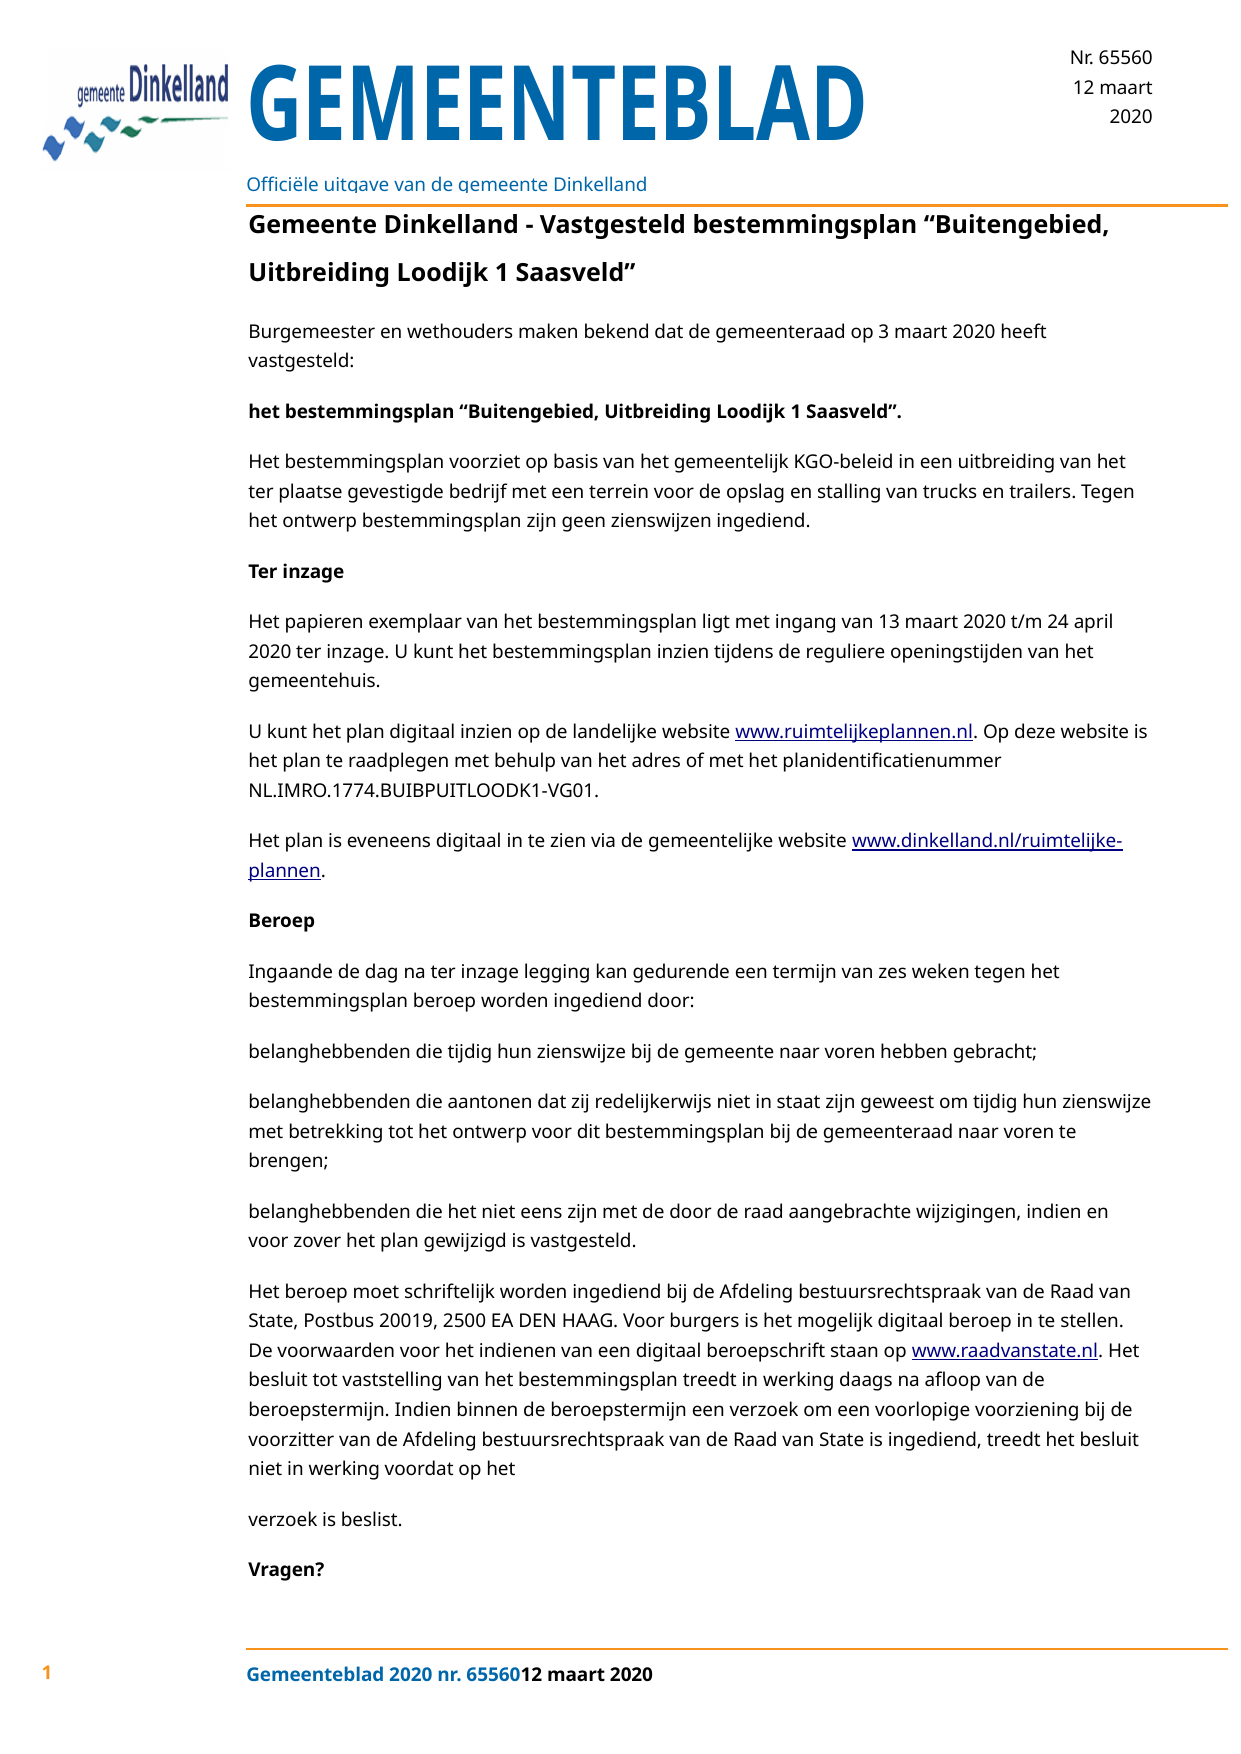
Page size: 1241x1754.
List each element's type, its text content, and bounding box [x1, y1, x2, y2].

text Beroep [248, 907, 1152, 933]
text Het papieren exemplaar van het bestemmingsplan ligt met ingang van 13 maart 2020 t/m 24 april 2020 ter inzage. U kunt het bestemmingsplan inzien tijdens de reguliere openingstijden van het gemeentehuis. [248, 608, 1152, 693]
text belanghebbenden die tijdig hun zienswijze bij de gemeente naar voren hebben gebracht; [248, 1038, 1152, 1064]
picture [41, 47, 231, 172]
text belanghebbenden die aantonen dat zij redelijkerwijs niet in staat zijn geweest om tijdig hun zienswijze met betrekking tot het ontwerp voor dit bestemmingsplan bij de gemeenteraad naar voren te brengen; [248, 1088, 1152, 1173]
text U kunt het plan digitaal inzien op de landelijke website www.ruimtelijkeplannen.nl. Op deze website is het plan te raadplegen met behulp van het adres of met het planidentificatienummer NL.IMRO.1774.BUIBPUITLOODK1-VG01. [248, 718, 1152, 803]
text Ter inzage [248, 558, 1152, 584]
text Burgemeester en wethouders maken bekend dat de gemeenteraad op 3 maart 2020 heeft vastgesteld: [248, 318, 1152, 373]
text Het bestemmingsplan voorziet op basis van het gemeentelijk KGO-beleid in een uitbreiding van het ter plaatse gevestigde bedrijf met een terrein voor de opslag en stalling van trucks en trailers. Tegen het ontwerp bestemmingsplan zijn geen zienswijzen ingediend. [248, 448, 1152, 533]
text Ingaande de dag na ter inzage legging kan gedurende een termijn van zes weken tegen het bestemmingsplan beroep worden ingediend door: [248, 958, 1152, 1013]
text verzoek is beslist. [248, 1506, 1152, 1532]
text Het beroep moet schriftelijk worden ingediend bij de Afdeling bestuursrechtspraak van de Raad van State, Postbus 20019, 2500 EA DEN HAAG. Voor burgers is het mogelijk digitaal beroep in te stellen. De voorwaarden voor het indienen van een digitaal beroepschrift staan op www.raadvanstate.nl. Het besluit tot vaststelling van het bestemmingsplan treedt in werking daags na afloop van de beroepstermijn. Indien binnen de beroepstermijn een verzoek om een voorlopige voorziening bij de voorzitter van de Afdeling bestuursrechtspraak van de Raad van State is ingediend, treedt het besluit niet in werking voordat op het [248, 1278, 1152, 1481]
text Vragen? [248, 1556, 1152, 1582]
text het bestemmingsplan “Buitengebied, Uitbreiding Loodijk 1 Saasveld”. [248, 398, 1152, 424]
text Gemeente Dinkelland - Vastgesteld bestemmingsplan “Buitengebied, Uitbreiding Loodijk 1 Saasveld” [248, 207, 1152, 288]
text Het plan is eveneens digitaal in te zien via de gemeentelijke website www.dinkelland.nl/ruimtelijke-plannen. [248, 827, 1152, 883]
text belanghebbenden die het niet eens zijn met de door de raad aangebrachte wijzigingen, indien en voor zover het plan gewijzigd is vastgesteld. [248, 1198, 1152, 1253]
